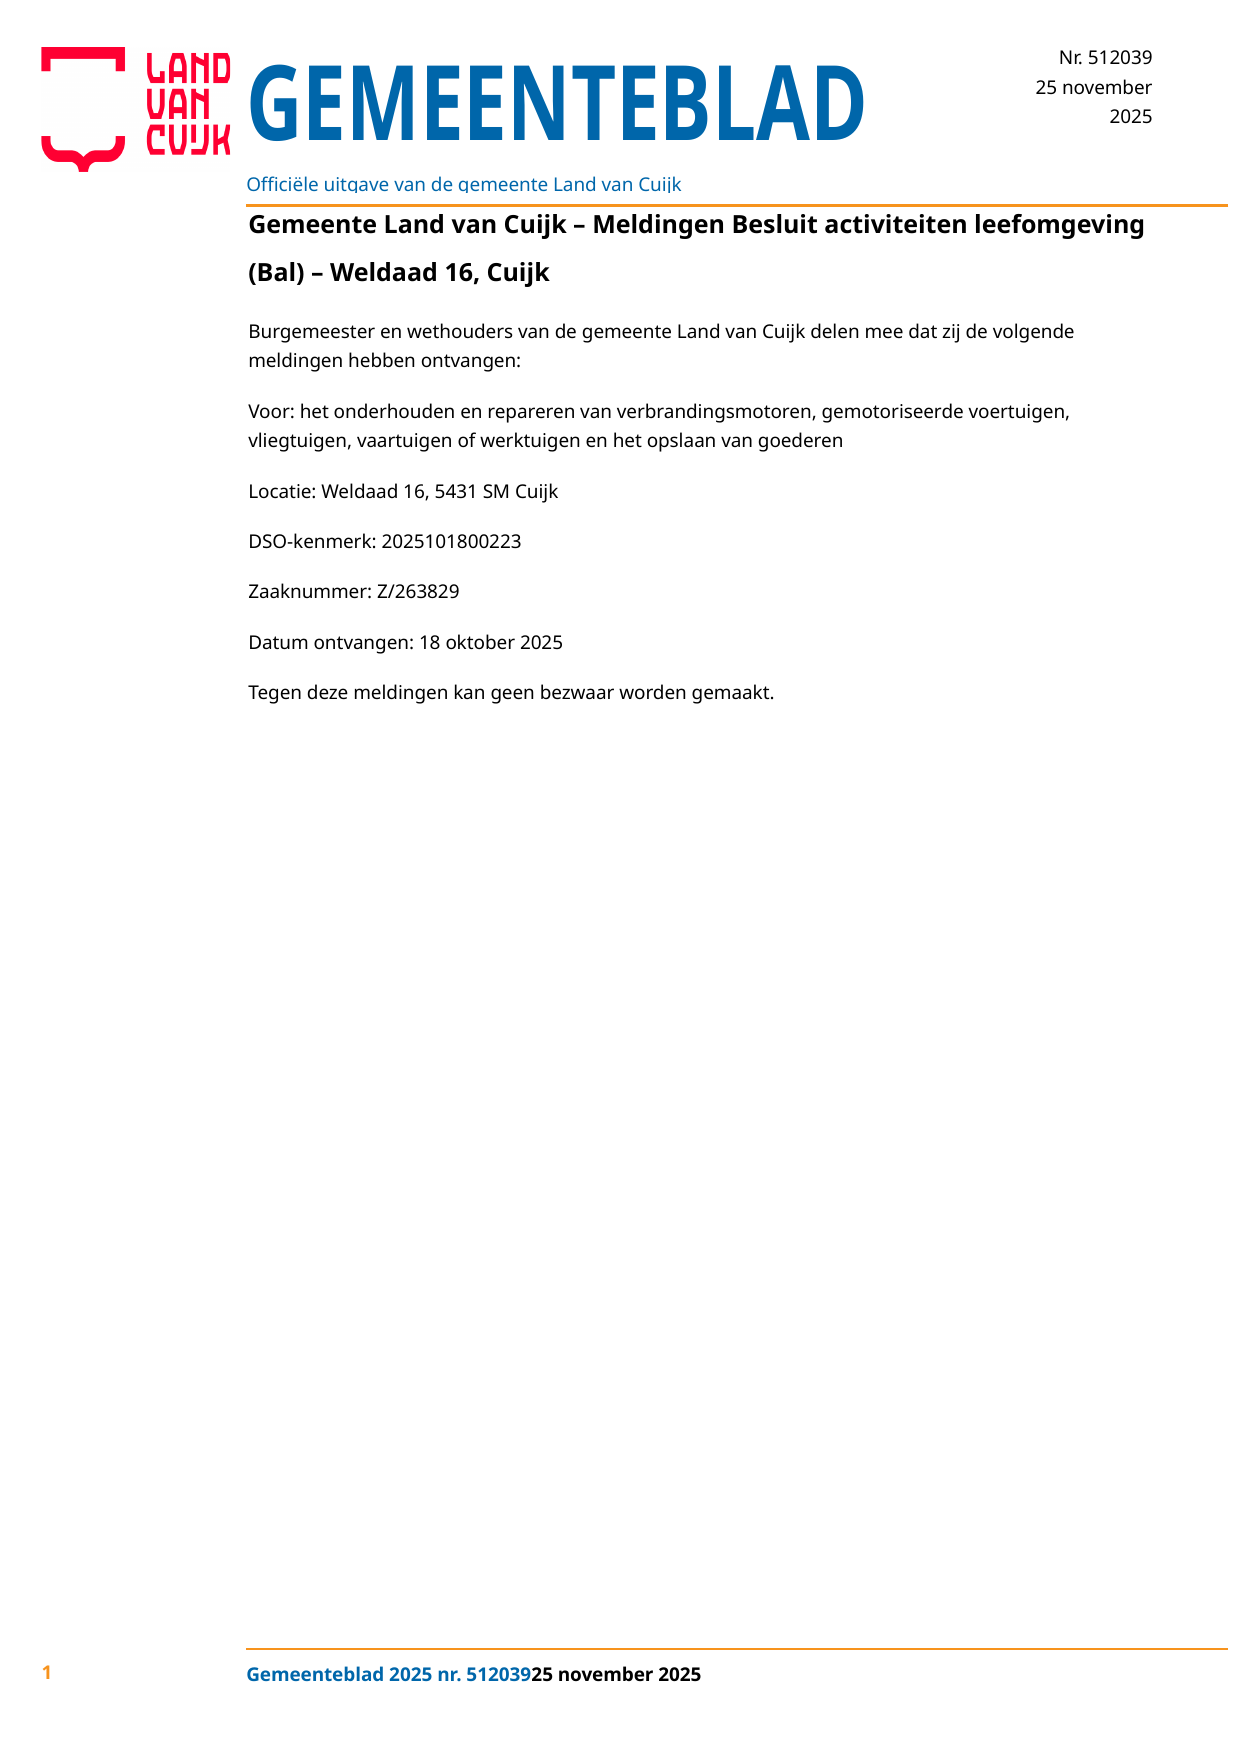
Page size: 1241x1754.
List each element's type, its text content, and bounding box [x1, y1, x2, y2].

text DSO-kenmerk: 2025101800223 [248, 528, 1152, 554]
text Gemeente Land van Cuijk – Meldingen Besluit activiteiten leefomgeving (Bal) – Weldaad 16, Cuijk [248, 207, 1152, 288]
text Zaaknummer: Z/263829 [248, 579, 1152, 604]
text Burgemeester en wethouders van de gemeente Land van Cuijk delen mee dat zij de volgende meldingen hebben ontvangen: [248, 318, 1152, 373]
picture [41, 47, 231, 172]
text Locatie: Weldaad 16, 5431 SM Cuijk [248, 478, 1152, 504]
text Voor: het onderhouden en repareren van verbrandingsmotoren, gemotoriseerde voertuigen, vliegtuigen, vaartuigen of werktuigen en het opslaan van goederen [248, 398, 1152, 453]
text Tegen deze meldingen kan geen bezwaar worden gemaakt. [248, 679, 1152, 705]
text Datum ontvangen: 18 oktober 2025 [248, 629, 1152, 655]
